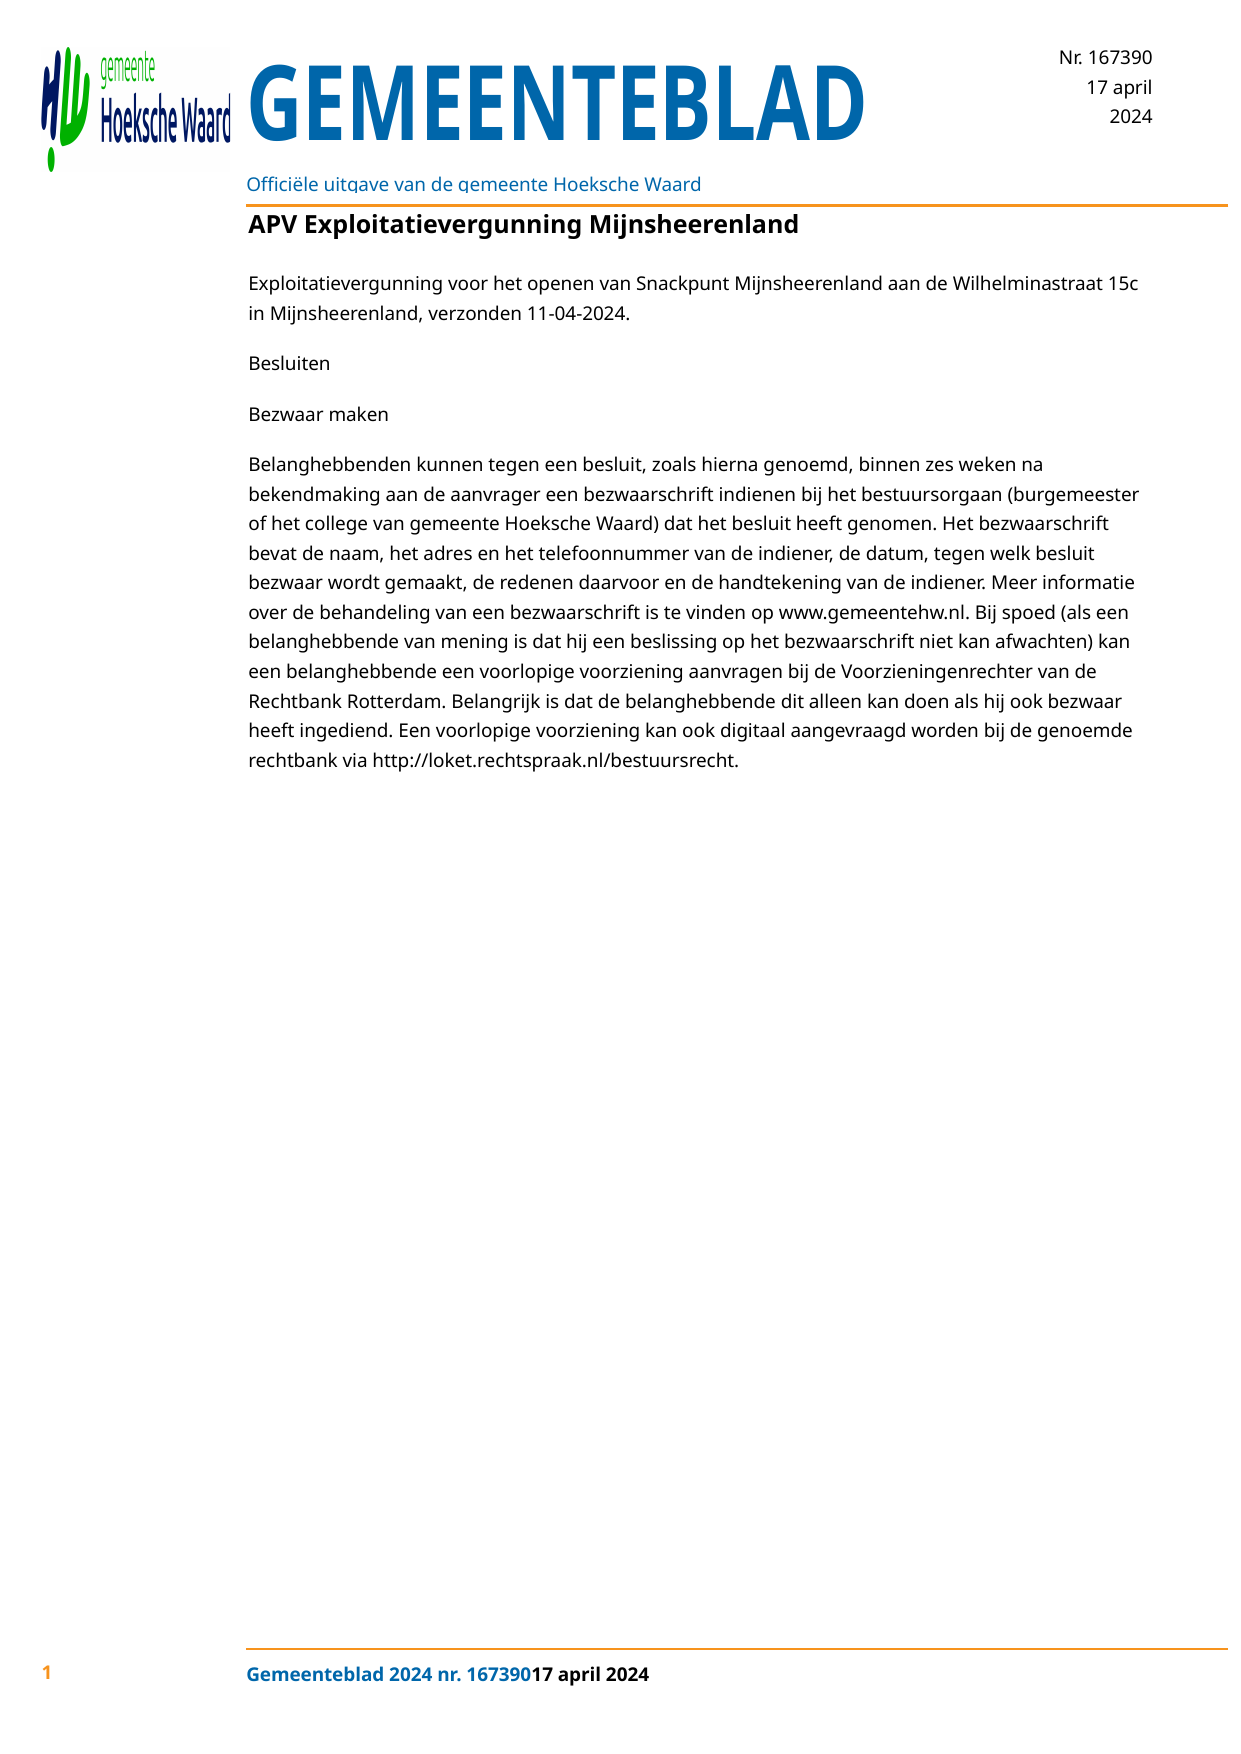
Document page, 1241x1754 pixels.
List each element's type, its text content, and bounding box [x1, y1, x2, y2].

text Belanghebbenden kunnen tegen een besluit, zoals hierna genoemd, binnen zes weken na bekendmaking aan de aanvrager een bezwaarschrift indienen bij het bestuursorgaan (burgemeester of het college van gemeente Hoeksche Waard) dat het besluit heeft genomen. Het bezwaarschrift bevat de naam, het adres en het telefoonnummer van de indiener, de datum, tegen welk besluit bezwaar wordt gemaakt, de redenen daarvoor en de handtekening van de indiener. Meer informatie over de behandeling van een bezwaarschrift is te vinden op www.gemeentehw.nl. Bij spoed (als een belanghebbende van mening is dat hij een beslissing op het bezwaarschrift niet kan afwachten) kan een belanghebbende een voorlopige voorziening aanvragen bij de Voorzieningenrechter van de Rechtbank Rotterdam. Belangrijk is dat de belanghebbende dit alleen kan doen als hij ook bezwaar heeft ingediend. Een voorlopige voorziening kan ook digitaal aangevraagd worden bij de genoemde rechtbank via http://loket.rechtspraak.nl/bestuursrecht. [248, 451, 1152, 773]
text APV Exploitatievergunning Mijnsheerenland [248, 207, 1152, 241]
text Besluiten [248, 350, 1152, 376]
picture [41, 47, 231, 172]
text Bezwaar maken [248, 401, 1152, 426]
text Exploitatievergunning voor het openen van Snackpunt Mijnsheerenland aan de Wilhelminastraat 15c in Mijnsheerenland, verzonden 11-04-2024. [248, 270, 1152, 326]
